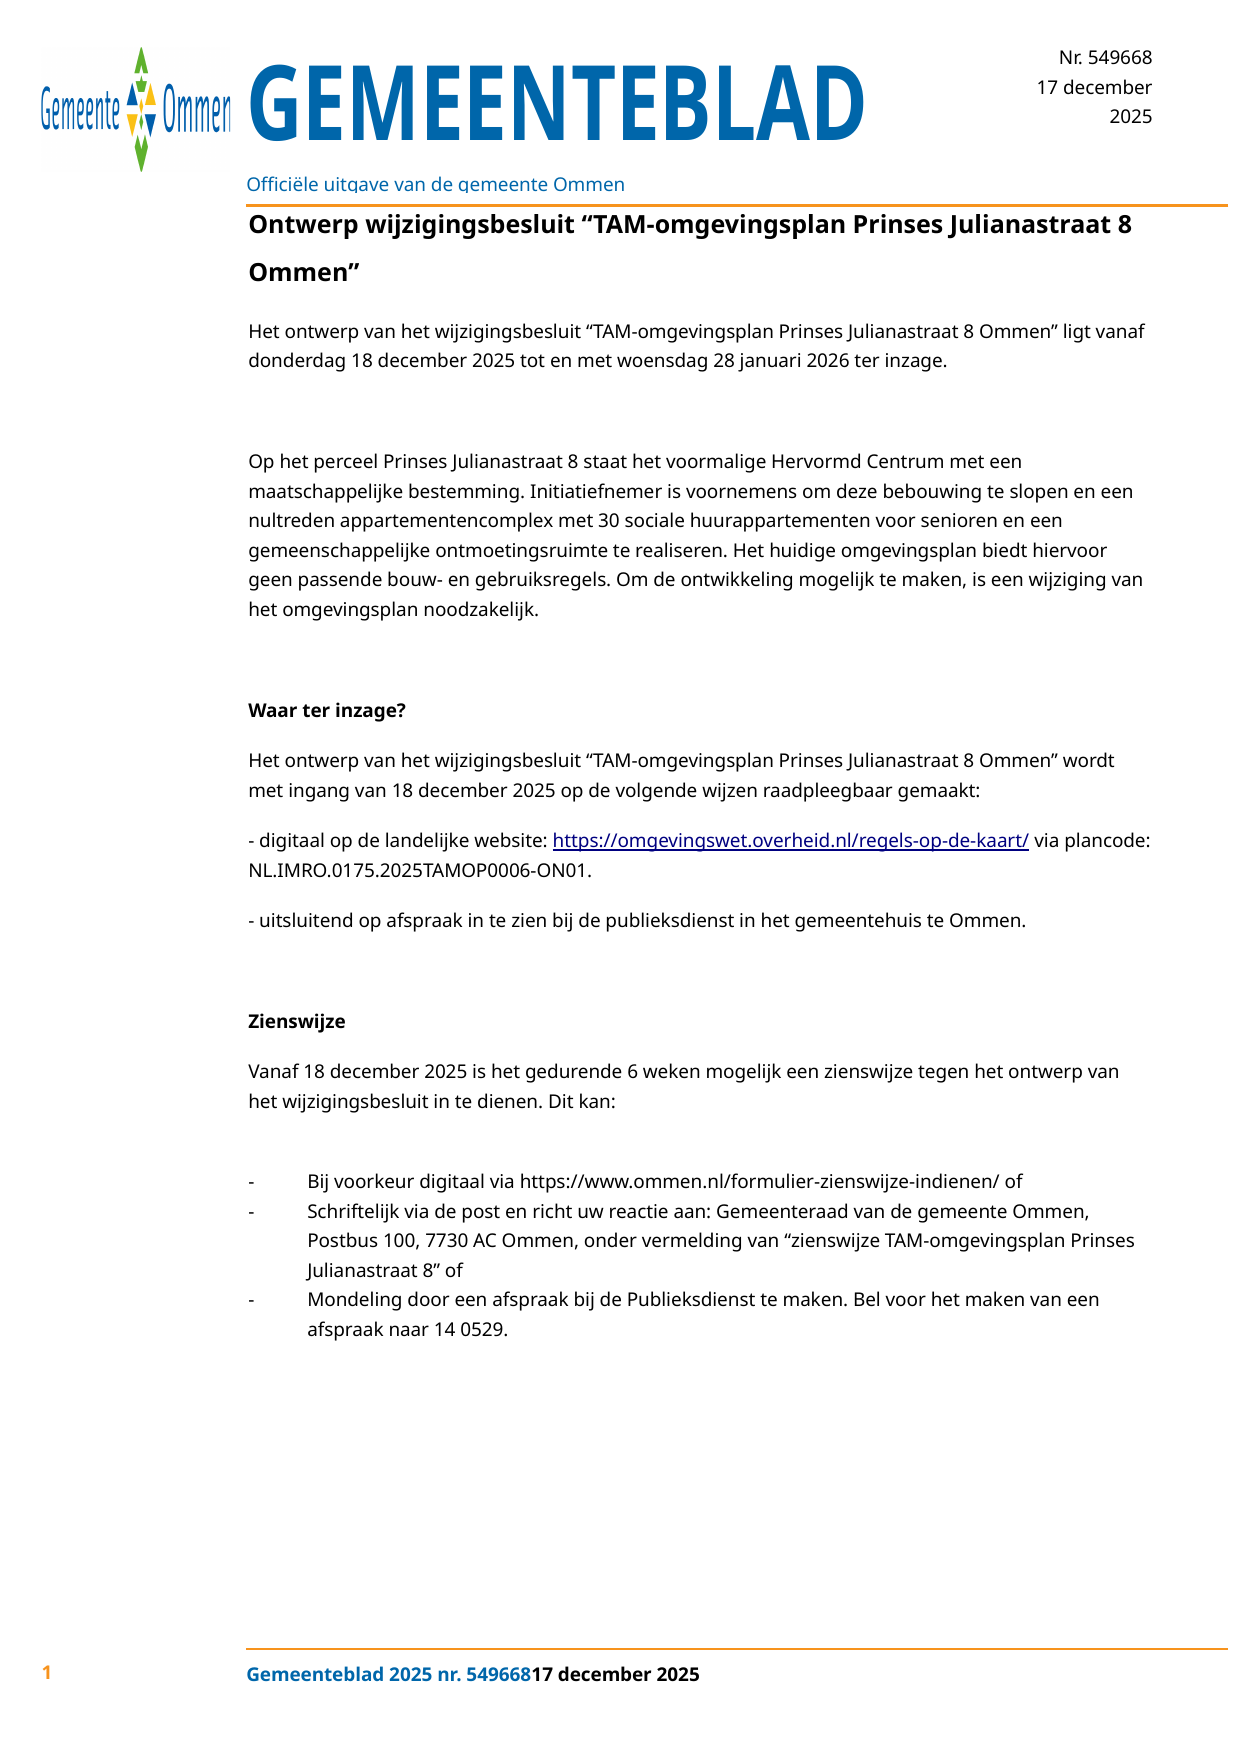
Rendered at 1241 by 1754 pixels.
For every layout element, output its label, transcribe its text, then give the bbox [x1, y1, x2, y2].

text - digitaal op de landelijke website: https://omgevingswet.overheid.nl/regels-op-de-kaart/ via plancode: NL.IMRO.0175.2025TAMOP0006-ON01. [248, 827, 1152, 883]
text Op het perceel Prinses Julianastraat 8 staat het voormalige Hervormd Centrum met een maatschappelijke bestemming. Initiatiefnemer is voornemens om deze bebouwing te slopen en een nultreden appartementencomplex met 30 sociale huurappartementen voor senioren en een gemeenschappelijke ontmoetingsruimte te realiseren. Het huidige omgevingsplan biedt hiervoor geen passende bouw- en gebruiksregels. Om de ontwikkeling mogelijk te maken, is een wijziging van het omgevingsplan noodzakelijk. [248, 448, 1152, 622]
text Zienswijze [248, 1008, 1152, 1034]
text Het ontwerp van het wijzigingsbesluit “TAM-omgevingsplan Prinses Julianastraat 8 Ommen” ligt vanaf donderdag 18 december 2025 tot en met woensdag 28 januari 2026 ter inzage. [248, 318, 1152, 373]
list Schriftelijk via de post en richt uw reactie aan: Gemeenteraad van de gemeente Ommen, Postbus 100, 7730 AC Ommen, onder vermelding van “zienswijze TAM-omgevingsplan Prinses Julianastraat 8” of [248, 1198, 1152, 1283]
text - uitsluitend op afspraak in te zien bij de publieksdienst in het gemeentehuis te Ommen. [248, 907, 1152, 933]
text Ontwerp wijzigingsbesluit “TAM-omgevingsplan Prinses Julianastraat 8 Ommen” [248, 207, 1152, 288]
text Vanaf 18 december 2025 is het gedurende 6 weken mogelijk een zienswijze tegen het ontwerp van het wijzigingsbesluit in te dienen. Dit kan: [248, 1059, 1152, 1114]
text Waar ter inzage? [248, 697, 1152, 723]
list Mondeling door een afspraak bij de Publieksdienst te maken. Bel voor het maken van een afspraak naar 14 0529. [248, 1287, 1152, 1342]
picture [41, 47, 231, 172]
list Bij voorkeur digitaal via https://www.ommen.nl/formulier-zienswijze-indienen/ of [248, 1168, 1152, 1194]
text Het ontwerp van het wijzigingsbesluit “TAM-omgevingsplan Prinses Julianastraat 8 Ommen” wordt met ingang van 18 december 2025 op de volgende wijzen raadpleegbaar gemaakt: [248, 747, 1152, 803]
